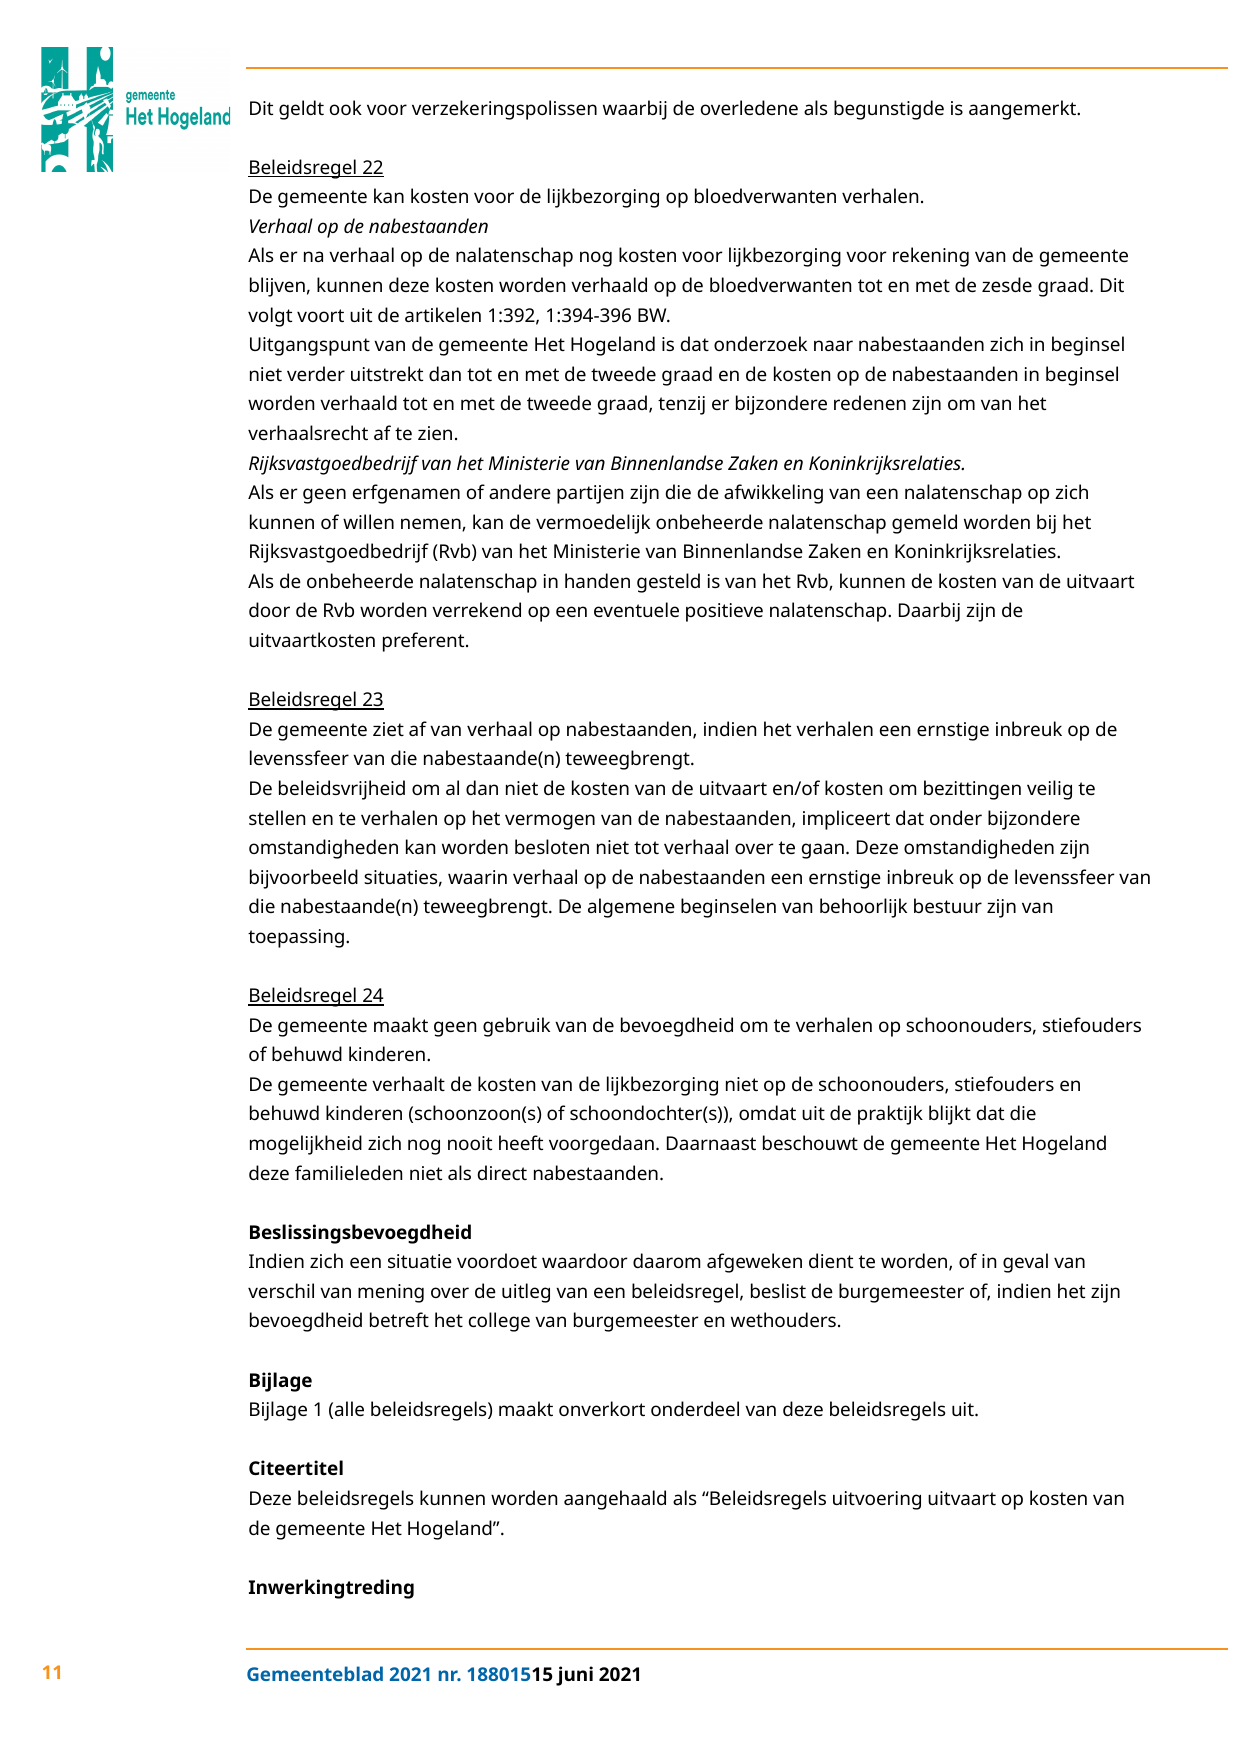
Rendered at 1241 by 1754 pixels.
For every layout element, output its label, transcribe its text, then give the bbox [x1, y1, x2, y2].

text Verhaal op de nabestaanden [248, 213, 1152, 239]
text Rijksvastgoedbedrijf van het Ministerie van Binnenlandse Zaken en Koninkrijksrelaties. [248, 450, 1152, 476]
text Beleidsregel 23 [248, 686, 1152, 712]
text Beleidsregel 22 [248, 154, 1152, 180]
text Als er geen erfgenamen of andere partijen zijn die de afwikkeling van een nalatenschap op zich kunnen of willen nemen, kan de vermoedelijk onbeheerde nalatenschap gemeld worden bij het Rijksvastgoedbedrijf (Rvb) van het Ministerie van Binnenlandse Zaken en Koninkrijksrelaties. [248, 479, 1152, 564]
text Beslissingsbevoegdheid [248, 1219, 1152, 1245]
text Uitgangspunt van de gemeente Het Hogeland is dat onderzoek naar nabestaanden zich in beginsel niet verder uitstrekt dan tot en met de tweede graad en de kosten op de nabestaanden in beginsel worden verhaald tot en met de tweede graad, tenzij er bijzondere redenen zijn om van het verhaalsrecht af te zien. [248, 331, 1152, 446]
text De gemeente verhaalt de kosten van de lijkbezorging niet op de schoonouders, stiefouders en behuwd kinderen (schoonzoon(s) of schoondochter(s)), omdat uit de praktijk blijkt dat die mogelijkheid zich nog nooit heeft voorgedaan. Daarnaast beschouwt de gemeente Het Hogeland deze familieleden niet als direct nabestaanden. [248, 1071, 1152, 1186]
text De beleidsvrijheid om al dan niet de kosten van de uitvaart en/of kosten om bezittingen veilig te stellen en te verhalen op het vermogen van de nabestaanden, impliceert dat onder bijzondere omstandigheden kan worden besloten niet tot verhaal over te gaan. Deze omstandigheden zijn bijvoorbeeld situaties, waarin verhaal op de nabestaanden een ernstige inbreuk op de levenssfeer van die nabestaande(n) teweegbrengt. De algemene beginselen van behoorlijk bestuur zijn van toepassing. [248, 775, 1152, 949]
text De gemeente ziet af van verhaal op nabestaanden, indien het verhalen een ernstige inbreuk op de levenssfeer van die nabestaande(n) teweegbrengt. [248, 716, 1152, 771]
text Citeertitel [248, 1456, 1152, 1481]
text De gemeente kan kosten voor de lijkbezorging op bloedverwanten verhalen. [248, 183, 1152, 209]
picture [41, 47, 231, 172]
text De gemeente maakt geen gebruik van de bevoegdheid om te verhalen op schoonouders, stiefouders of behuwd kinderen. [248, 1012, 1152, 1067]
text Inwerkingtreding [248, 1574, 1152, 1600]
text Bijlage [248, 1367, 1152, 1393]
text Als de onbeheerde nalatenschap in handen gesteld is van het Rvb, kunnen de kosten van de uitvaart door de Rvb worden verrekend op een eventuele positieve nalatenschap. Daarbij zijn de uitvaartkosten preferent. [248, 568, 1152, 653]
text Dit geldt ook voor verzekeringspolissen waarbij de overledene als begunstigde is aangemerkt. [248, 95, 1152, 121]
text Bijlage 1 (alle beleidsregels) maakt onverkort onderdeel van deze beleidsregels uit. [248, 1396, 1152, 1422]
text Als er na verhaal op de nalatenschap nog kosten voor lijkbezorging voor rekening van de gemeente blijven, kunnen deze kosten worden verhaald op de bloedverwanten tot en met de zesde graad. Dit volgt voort uit de artikelen 1:392, 1:394-396 BW. [248, 243, 1152, 328]
text Indien zich een situatie voordoet waardoor daarom afgeweken dient te worden, of in geval van verschil van mening over de uitleg van een beleidsregel, beslist de burgemeester of, indien het zijn bevoegdheid betreft het college van burgemeester en wethouders. [248, 1248, 1152, 1333]
text Deze beleidsregels kunnen worden aangehaald als “Beleidsregels uitvoering uitvaart op kosten van de gemeente Het Hogeland”. [248, 1485, 1152, 1541]
text Beleidsregel 24 [248, 982, 1152, 1008]
